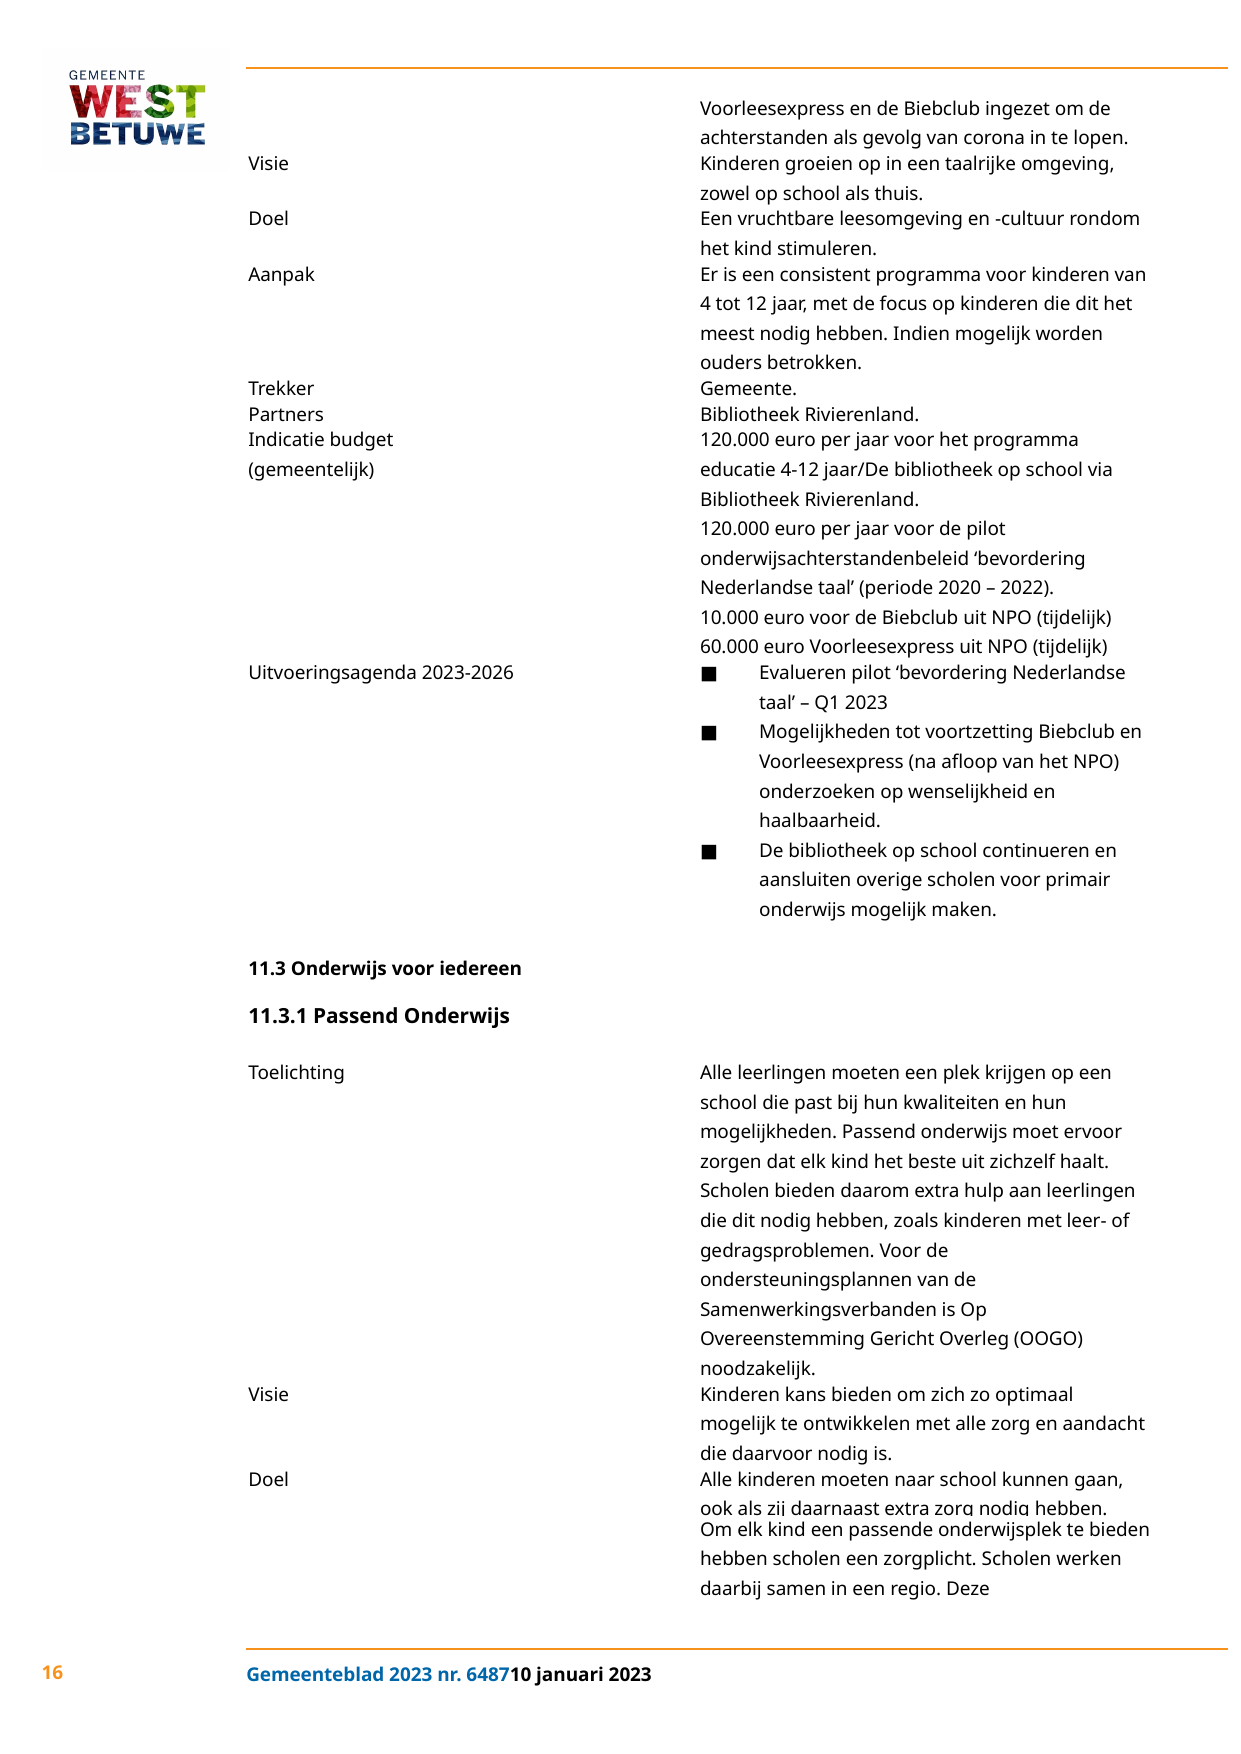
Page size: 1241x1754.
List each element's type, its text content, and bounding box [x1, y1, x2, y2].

table_header [248, 95, 700, 150]
table_cell Trekker [248, 375, 700, 401]
table_cell Visie [248, 1381, 700, 1466]
text 11.3 Onderwijs voor iedereen [248, 955, 1152, 980]
table_cell Partners [248, 401, 700, 427]
table_cell Visie [248, 150, 700, 205]
table_header Toelichting [248, 1059, 700, 1381]
table_cell Er is een consistent programma voor kinderen van 4 tot 12 jaar, met de focus op kinderen die dit het meest nodig hebben. Indien mogelijk worden ouders betrokken. [700, 261, 1152, 375]
table_cell Alle kinderen moeten naar school kunnen gaan, ook als zij daarnaast extra zorg nodig hebben. Om elk kind een passende onderwijsplek te bieden hebben scholen een zorgplicht. Scholen werken daarbij samen in een regio. Deze [700, 1466, 1152, 1601]
table_cell Indicatie budget (gemeentelijk) [248, 427, 700, 659]
table_cell Uitvoeringsagenda 2023-2026 [248, 660, 700, 922]
table_cell Gemeente. [700, 375, 1152, 401]
table_cell Doel [248, 1466, 700, 1601]
table_header Alle leerlingen moeten een plek krijgen op een school die past bij hun kwaliteiten en hun mogelijkheden. Passend onderwijs moet ervoor zorgen dat elk kind het beste uit zichzelf haalt. Scholen bieden daarom extra hulp aan leerlingen die dit nodig hebben, zoals kinderen met leer- of gedragsproblemen. Voor de ondersteuningsplannen van de Samenwerkingsverbanden is Op Overeenstemming Gericht Overleg (OOGO) noodzakelijk. [700, 1059, 1152, 1381]
table_cell 120.000 euro per jaar voor het programma educatie 4-12 jaar/De bibliotheek op school via Bibliotheek Rivierenland. 120.000 euro per jaar voor de pilot onderwijsachterstandenbeleid ‘bevordering Nederlandse taal’ (periode 2020 – 2022). 10.000 euro voor de Biebclub uit NPO (tijdelijk) 60.000 euro Voorleesexpress uit NPO (tijdelijk) [700, 427, 1152, 659]
table_cell Een vruchtbare leesomgeving en -cultuur rondom het kind stimuleren. [700, 205, 1152, 261]
picture [41, 47, 231, 172]
table_cell Aanpak [248, 261, 700, 375]
table_cell Kinderen groeien op in een taalrijke omgeving, zowel op school als thuis. [700, 150, 1152, 205]
table_cell Bibliotheek Rivierenland. [700, 401, 1152, 427]
table_header Voorleesexpress en de Biebclub ingezet om de achterstanden als gevolg van corona in te lopen. [700, 95, 1152, 150]
text 11.3.1 Passend Onderwijs [248, 1001, 1152, 1030]
table_cell Doel [248, 205, 700, 261]
table_cell Kinderen kans bieden om zich zo optimaal mogelijk te ontwikkelen met alle zorg en aandacht die daarvoor nodig is. [700, 1381, 1152, 1466]
table_cell Evalueren pilot ‘bevordering Nederlandse taal’ – Q1 2023 Mogelijkheden tot voortzetting Biebclub en Voorleesexpress (na afloop van het NPO) onderzoeken op wenselijkheid en haalbaarheid. De bibliotheek op school continueren en aansluiten overige scholen voor primair onderwijs mogelijk maken. [700, 660, 1152, 922]
